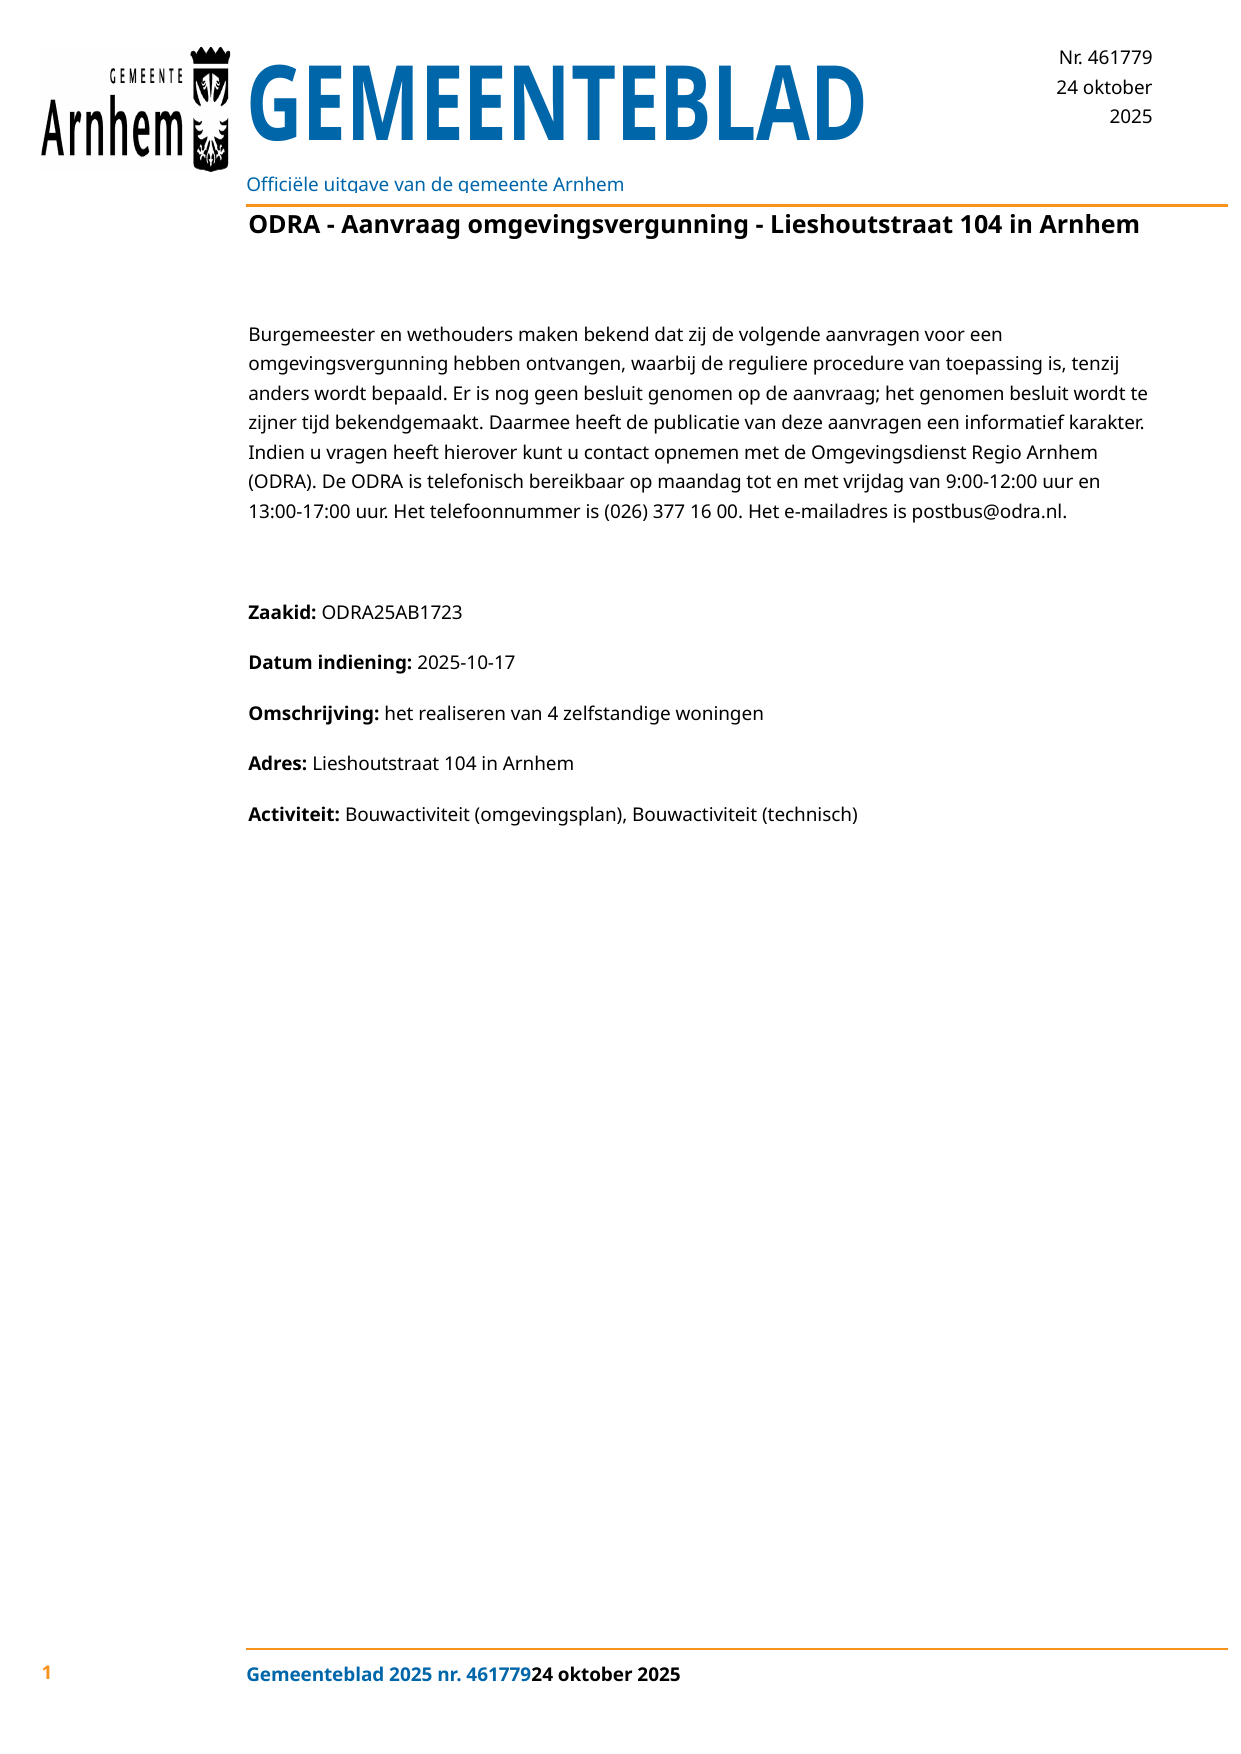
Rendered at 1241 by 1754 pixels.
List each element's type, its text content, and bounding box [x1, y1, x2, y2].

text Activiteit: Bouwactiviteit (omgevingsplan), Bouwactiviteit (technisch) [248, 801, 1152, 826]
text Burgemeester en wethouders maken bekend dat zij de volgende aanvragen voor een omgevingsvergunning hebben ontvangen, waarbij de reguliere procedure van toepassing is, tenzij anders wordt bepaald. Er is nog geen besluit genomen op de aanvraag; het genomen besluit wordt te zijner tijd bekendgemaakt. Daarmee heeft de publicatie van deze aanvragen een informatief karakter. Indien u vragen heeft hierover kunt u contact opnemen met de Omgevingsdienst Regio Arnhem (ODRA). De ODRA is telefonisch bereikbaar op maandag tot en met vrijdag van 9:00-12:00 uur en 13:00-17:00 uur. Het telefoonnummer is (026) 377 16 00. Het e-mailadres is postbus@odra.nl. [248, 321, 1152, 524]
text Zaakid: ODRA25AB1723 [248, 599, 1152, 625]
text Omschrijving: het realiseren van 4 zelfstandige woningen [248, 700, 1152, 726]
text Datum indiening: 2025-10-17 [248, 649, 1152, 675]
text ODRA - Aanvraag omgevingsvergunning - Lieshoutstraat 104 in Arnhem [248, 207, 1152, 241]
picture [41, 47, 231, 172]
text Adres: Lieshoutstraat 104 in Arnhem [248, 750, 1152, 776]
